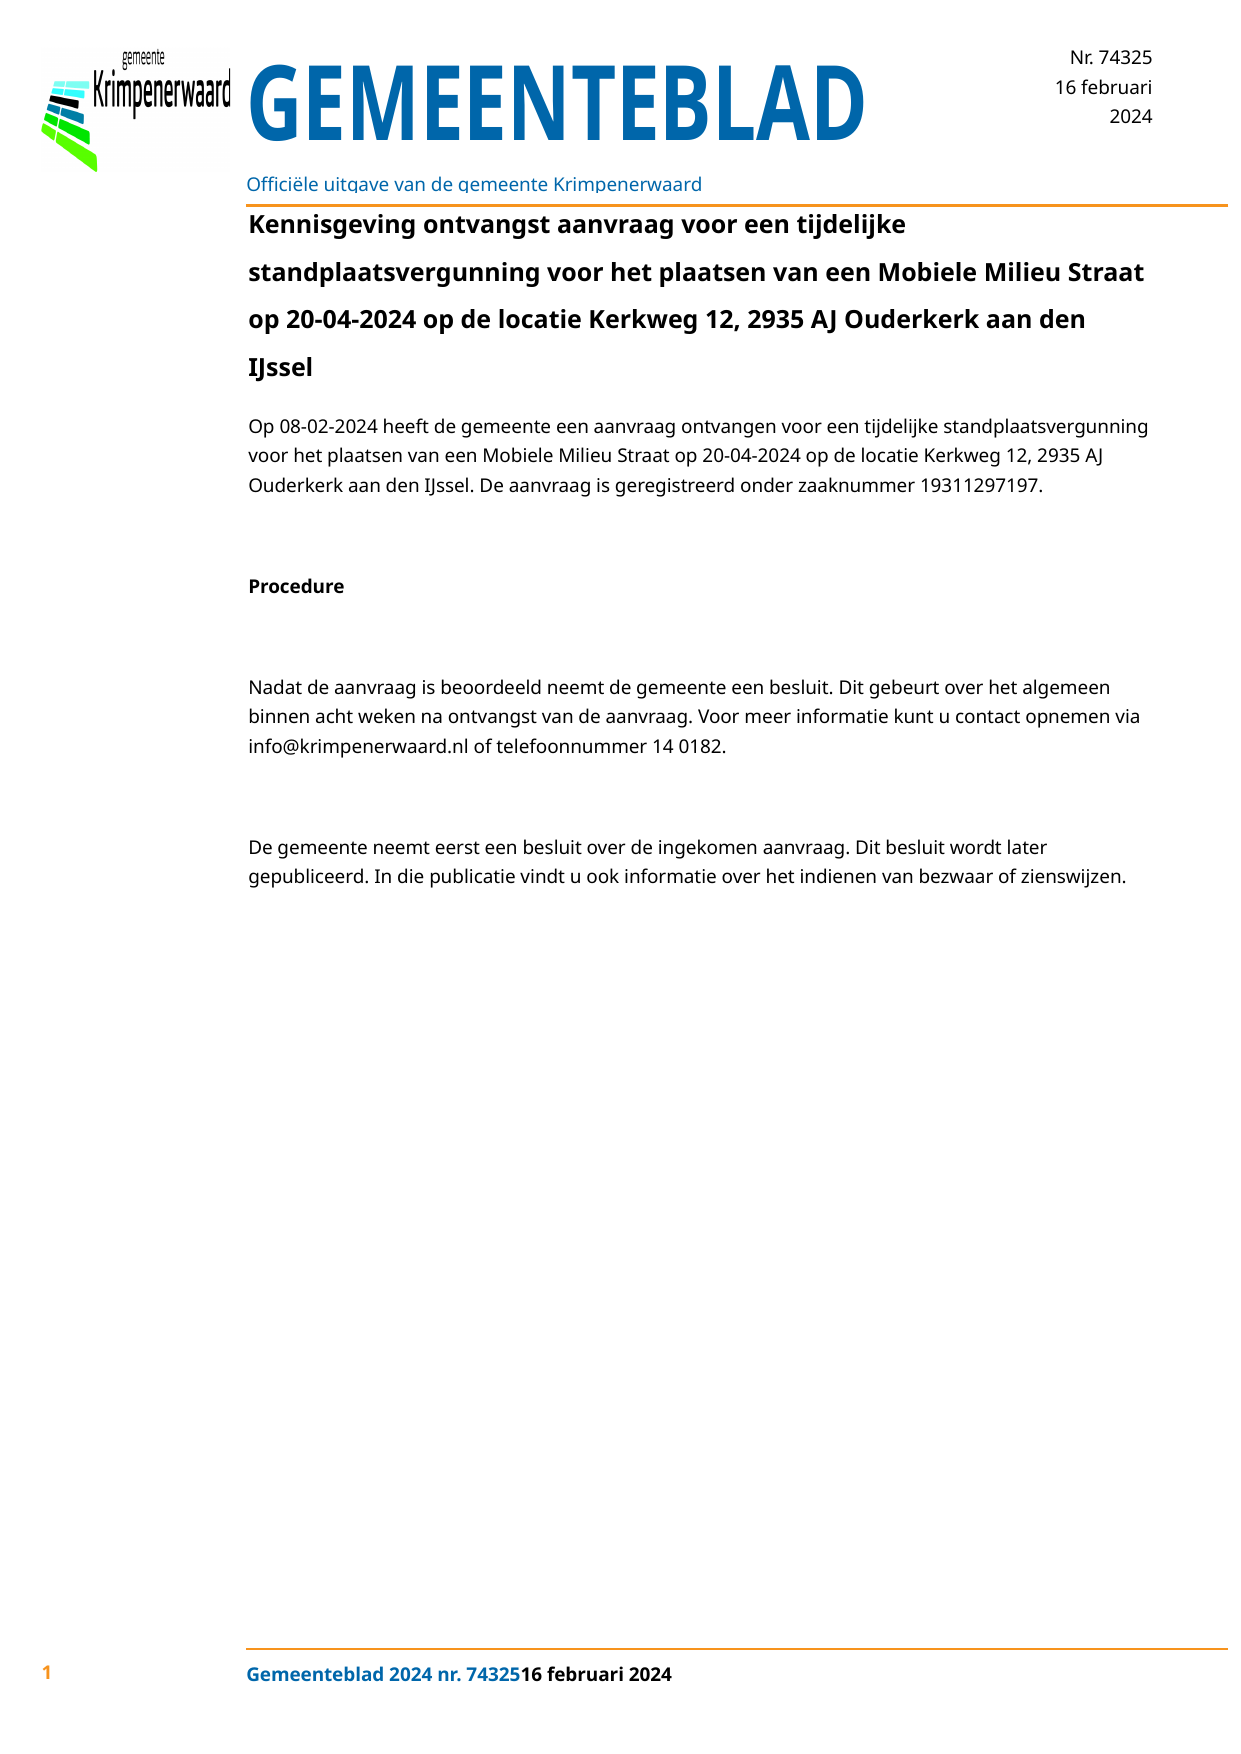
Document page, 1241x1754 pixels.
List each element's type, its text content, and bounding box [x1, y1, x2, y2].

text Op 08-02-2024 heeft de gemeente een aanvraag ontvangen voor een tijdelijke standplaatsvergunning voor het plaatsen van een Mobiele Milieu Straat op 20-04-2024 op de locatie Kerkweg 12, 2935 AJ Ouderkerk aan den IJssel. De aanvraag is geregistreerd onder zaaknummer 19311297197. [248, 413, 1152, 498]
picture [41, 47, 231, 172]
text Nadat de aanvraag is beoordeeld neemt de gemeente een besluit. Dit gebeurt over het algemeen binnen acht weken na ontvangst van de aanvraag. Voor meer informatie kunt u contact opnemen via info@krimpenerwaard.nl of telefoonnummer 14 0182. [248, 674, 1152, 759]
text Kennisgeving ontvangst aanvraag voor een tijdelijke standplaatsvergunning voor het plaatsen van een Mobiele Milieu Straat op 20-04-2024 op de locatie Kerkweg 12, 2935 AJ Ouderkerk aan den IJssel [248, 207, 1152, 384]
text De gemeente neemt eerst een besluit over de ingekomen aanvraag. Dit besluit wordt later gepubliceerd. In die publicatie vindt u ook informatie over het indienen van bezwaar of zienswijzen. [248, 834, 1152, 889]
text Procedure [248, 573, 1152, 599]
